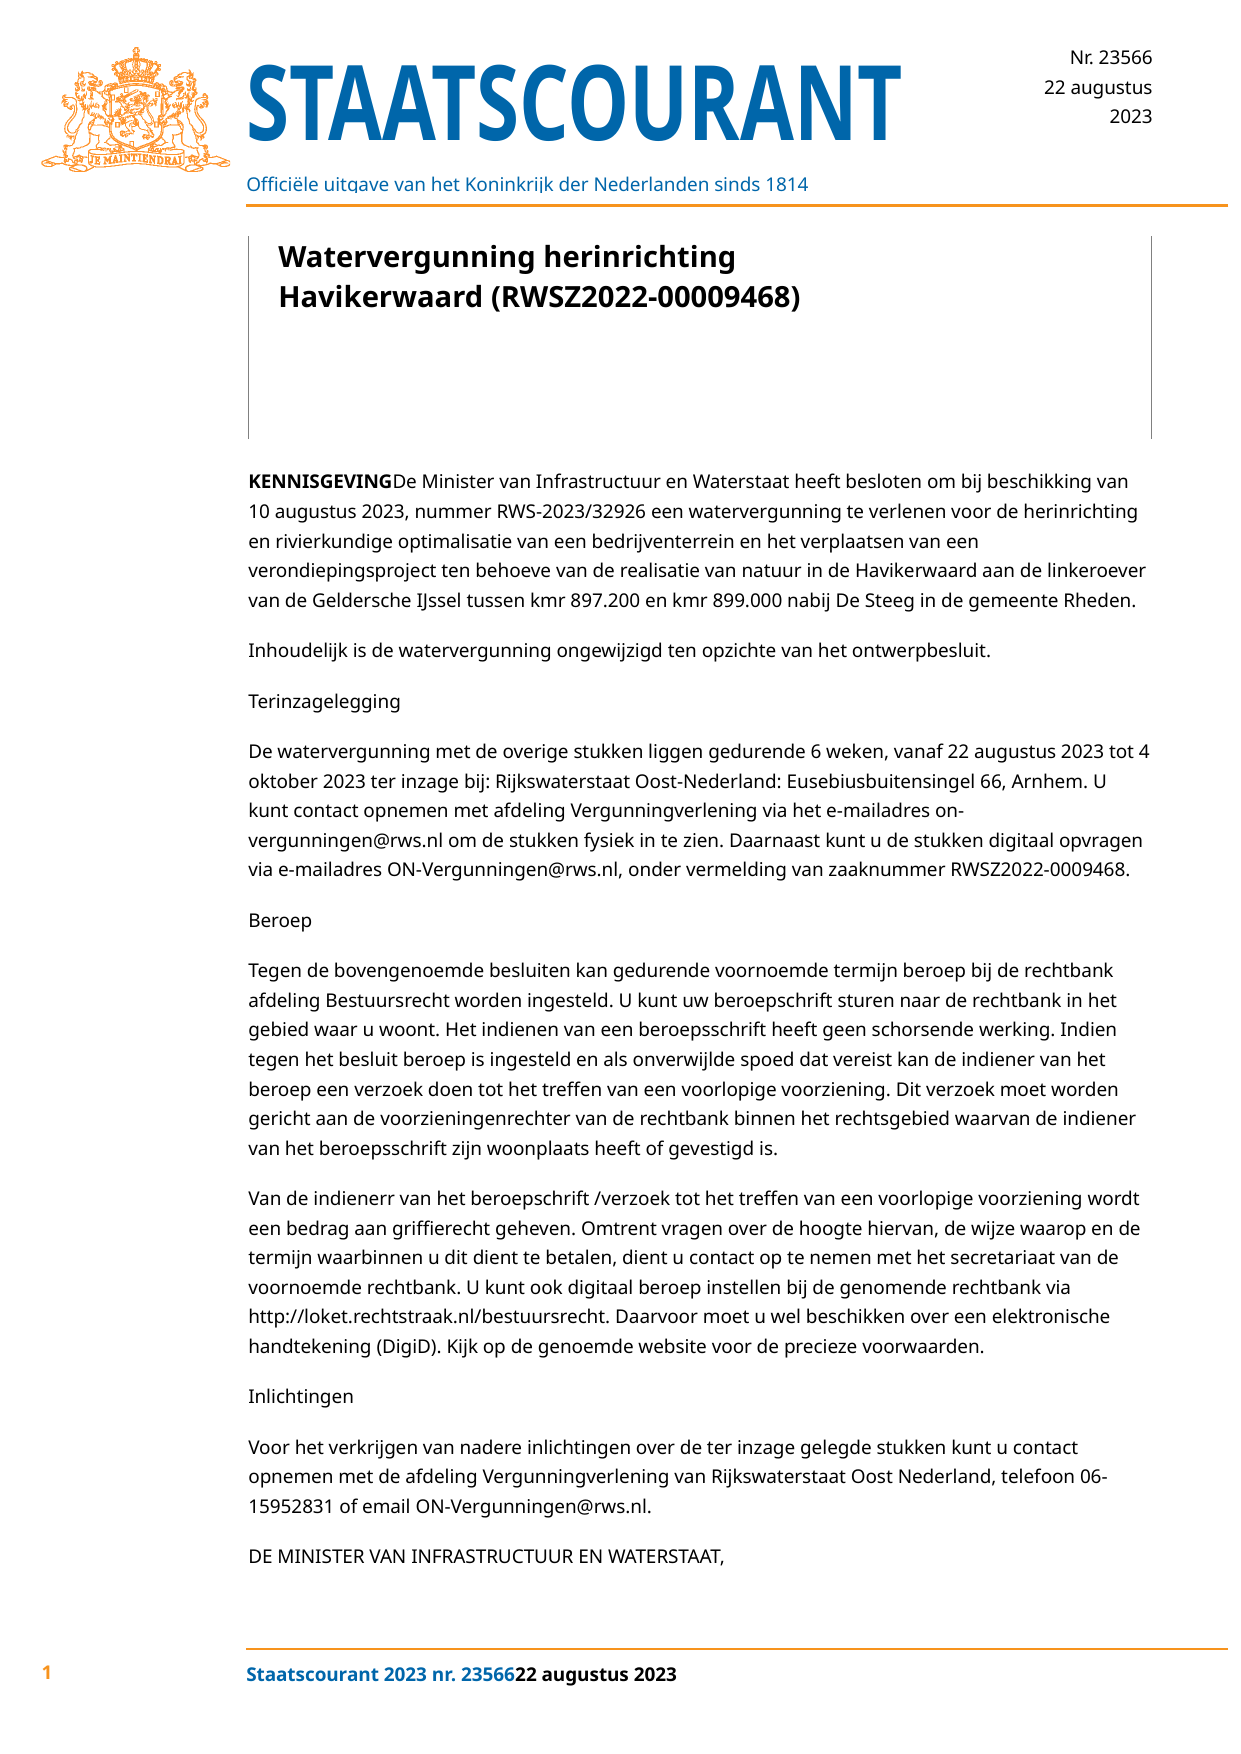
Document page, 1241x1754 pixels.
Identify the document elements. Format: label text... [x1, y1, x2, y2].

text De watervergunning met de overige stukken liggen gedurende 6 weken, vanaf 22 augustus 2023 tot 4 oktober 2023 ter inzage bij: Rijkswaterstaat Oost-Nederland: Eusebiusbuitensingel 66, Arnhem. U kunt contact opnemen met afdeling Vergunningverlening via het e-mailadres on-vergunningen@rws.nl om de stukken fysiek in te zien. Daarnaast kunt u de stukken digitaal opvragen via e-mailadres ON-Vergunningen@rws.nl, onder vermelding van zaaknummer RWSZ2022-0009468. [248, 738, 1152, 882]
table_header Watervergunning herinrichting Havikerwaard (RWSZ2022-00009468) [249, 236, 850, 439]
text Beroep [248, 907, 1152, 933]
text Inlichtingen [248, 1384, 1152, 1409]
text KENNISGEVINGDe Minister van Infrastructuur en Waterstaat heeft besloten om bij beschikking van 10 augustus 2023, nummer RWS-2023/32926 een watervergunning te verlenen voor de herinrichting en rivierkundige optimalisatie van een bedrijventerrein en het verplaatsen van een verondiepingsproject ten behoeve van de realisatie van natuur in de Havikerwaard aan de linkeroever van de Geldersche IJssel tussen kmr 897.200 en kmr 899.000 nabij De Steeg in de gemeente Rheden. [248, 469, 1152, 613]
picture [41, 47, 231, 172]
text Voor het verkrijgen van nadere inlichtingen over de ter inzage gelegde stukken kunt u contact opnemen met de afdeling Vergunningverlening van Rijkswaterstaat Oost Nederland, telefoon 06-15952831 of email ON-Vergunningen@rws.nl. [248, 1434, 1152, 1519]
text Terinzagelegging [248, 688, 1152, 713]
table_header [850, 414, 1151, 439]
text Inhoudelijk is de watervergunning ongewijzigd ten opzichte van het ontwerpbesluit. [248, 637, 1152, 663]
table_header [1090, 236, 1151, 413]
text Van de indienerr van het beroepschrift /verzoek tot het treffen van een voorlopige voorziening wordt een bedrag aan griffierecht geheven. Omtrent vragen over de hoogte hiervan, de wijze waarop en de termijn waarbinnen u dit dient te betalen, dient u contact op te nemen met het secretariaat van de voornoemde rechtbank. U kunt ook digitaal beroep instellen bij de genomende rechtbank via http://loket.rechtstraak.nl/bestuursrecht. Daarvoor moet u wel beschikken over een elektronische handtekening (DigiD). Kijk op de genoemde website voor de precieze voorwaarden. [248, 1185, 1152, 1359]
text Tegen de bovengenoemde besluiten kan gedurende voornoemde termijn beroep bij de rechtbank afdeling Bestuursrecht worden ingesteld. U kunt uw beroepschrift sturen naar de rechtbank in het gebied waar u woont. Het indienen van een beroepsschrift heeft geen schorsende werking. Indien tegen het besluit beroep is ingesteld en als onverwijlde spoed dat vereist kan de indiener van het beroep een verzoek doen tot het treffen van een voorlopige voorziening. Dit verzoek moet worden gericht aan de voorzieningenrechter van de rechtbank binnen het rechtsgebied waarvan de indiener van het beroepsschrift zijn woonplaats heeft of gevestigd is. [248, 957, 1152, 1161]
table_header [850, 236, 912, 413]
text DE MINISTER VAN INFRASTRUCTUUR EN WATERSTAAT, [248, 1544, 1152, 1569]
picture [912, 236, 1090, 414]
